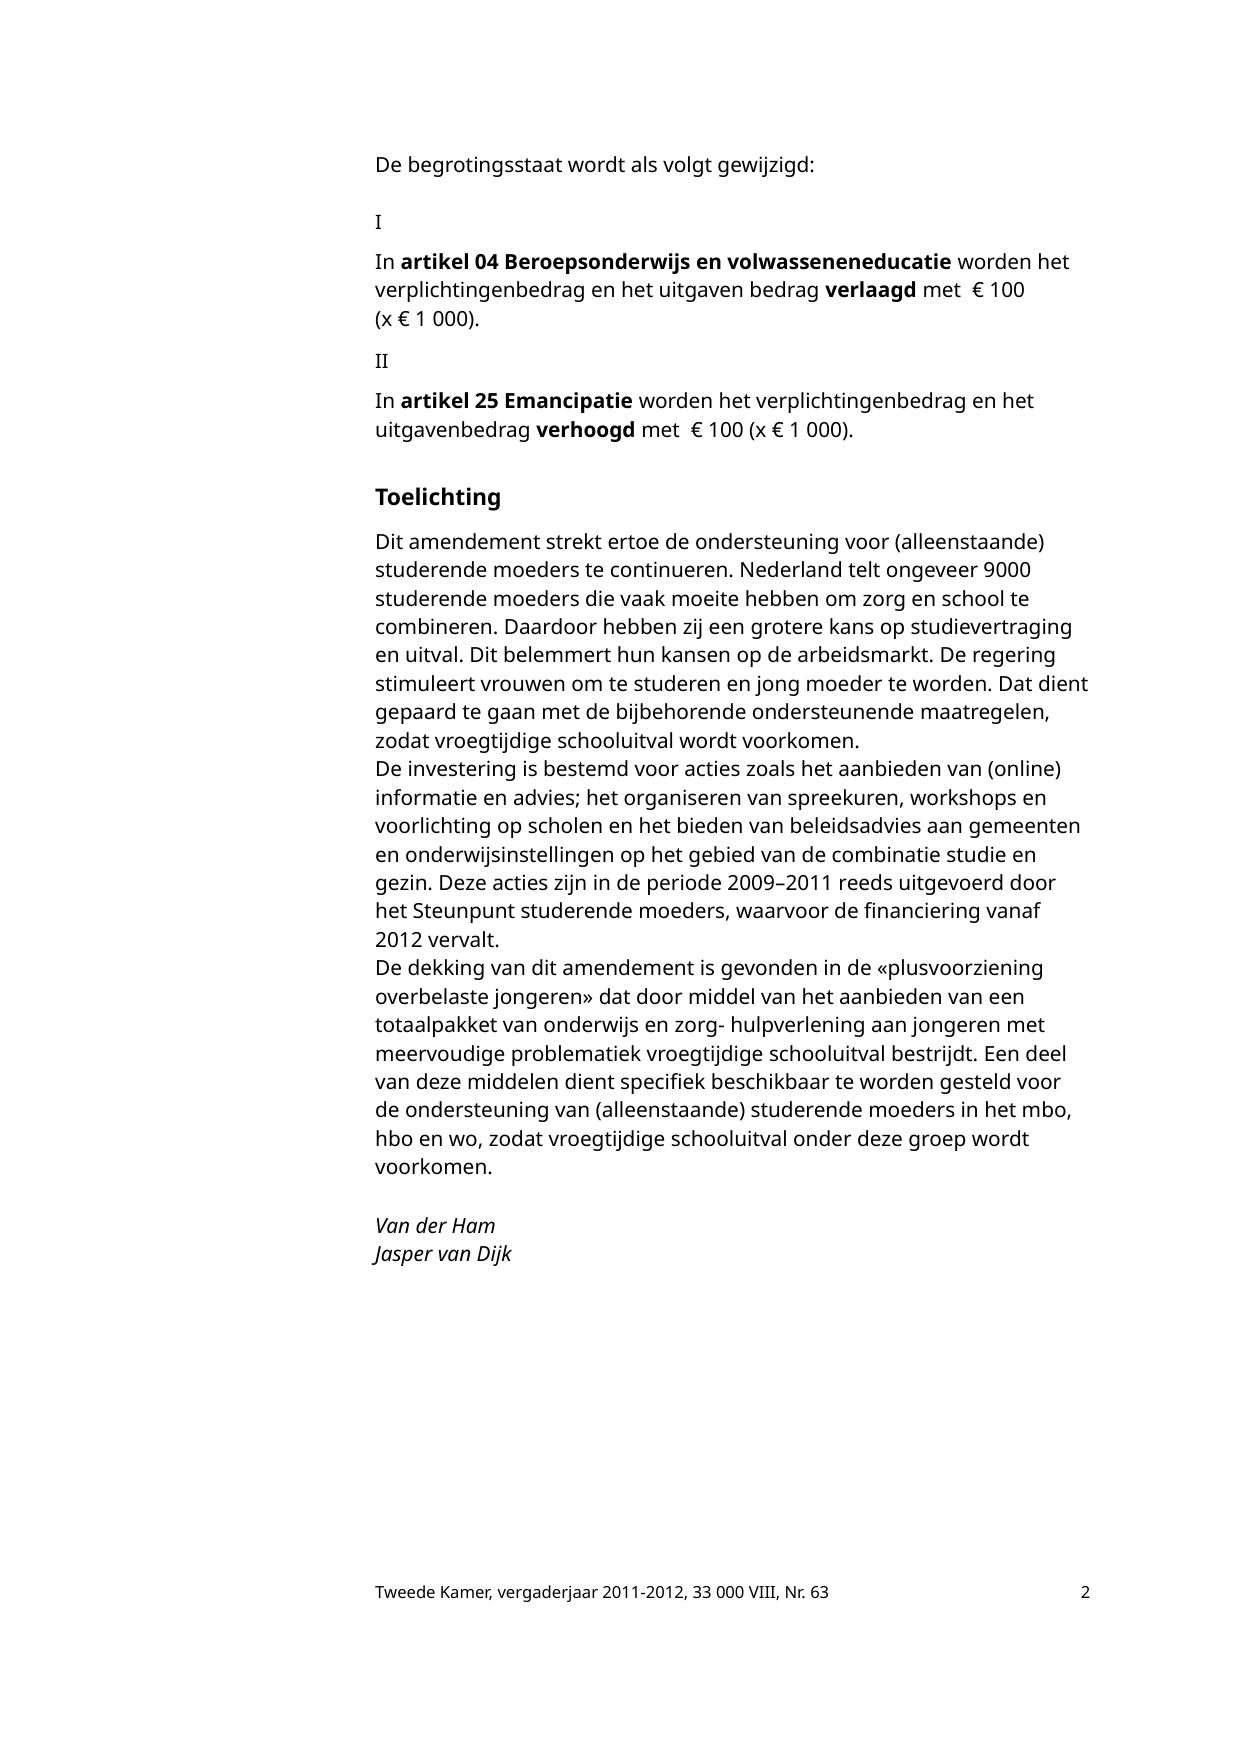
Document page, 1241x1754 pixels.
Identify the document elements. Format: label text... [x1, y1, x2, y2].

text De investering is bestemd voor acties zoals het aanbieden van (online) informatie en advies; het organiseren van spreekuren, workshops en voorlichting op scholen en het bieden van beleidsadvies aan gemeenten en onderwijsinstellingen op het gebied van de combinatie studie en gezin. Deze acties zijn in de periode 2009–2011 reeds uitgevoerd door het Steunpunt studerende moeders, waarvoor de financiering vanaf 2012 vervalt. [375, 754, 1090, 953]
text Dit amendement strekt ertoe de ondersteuning voor (alleenstaande) studerende moeders te continueren. Nederland telt ongeveer 9000 studerende moeders die vaak moeite hebben om zorg en school te combineren. Daardoor hebben zij een grotere kans op studievertraging en uitval. Dit belemmert hun kansen op de arbeidsmarkt. De regering stimuleert vrouwen om te studeren en jong moeder te worden. Dat dient gepaard te gaan met de bijbehorende ondersteunende maatregelen, zodat vroegtijdige schooluitval wordt voorkomen. [375, 527, 1090, 754]
text Van der Ham [375, 1211, 1090, 1239]
text In artikel 25 Emancipatie worden het verplichtingenbedrag en het uitgavenbedrag verhoogd met € 100 (x € 1 000). [375, 386, 1090, 443]
text I [375, 208, 1090, 235]
subtitle Toelichting [375, 481, 1090, 512]
text Jasper van Dijk [375, 1239, 1090, 1268]
text De begrotingsstaat wordt als volgt gewijzigd: [375, 150, 1090, 178]
text In artikel 04 Beroepsonderwijs en volwasseneneducatie worden het verplichtingenbedrag en het uitgaven bedrag verlaagd met € 100 (x € 1 000). [375, 247, 1090, 332]
text De dekking van dit amendement is gevonden in de «plusvoorziening overbelaste jongeren» dat door middel van het aanbieden van een totaalpakket van onderwijs en zorg- hulpverlening aan jongeren met meervoudige problematiek vroegtijdige schooluitval bestrijdt. Een deel van deze middelen dient specifiek beschikbaar te worden gesteld voor de ondersteuning van (alleenstaande) studerende moeders in het mbo, hbo en wo, zodat vroegtijdige schooluitval onder deze groep wordt voorkomen. [375, 953, 1090, 1181]
text II [375, 347, 1090, 374]
